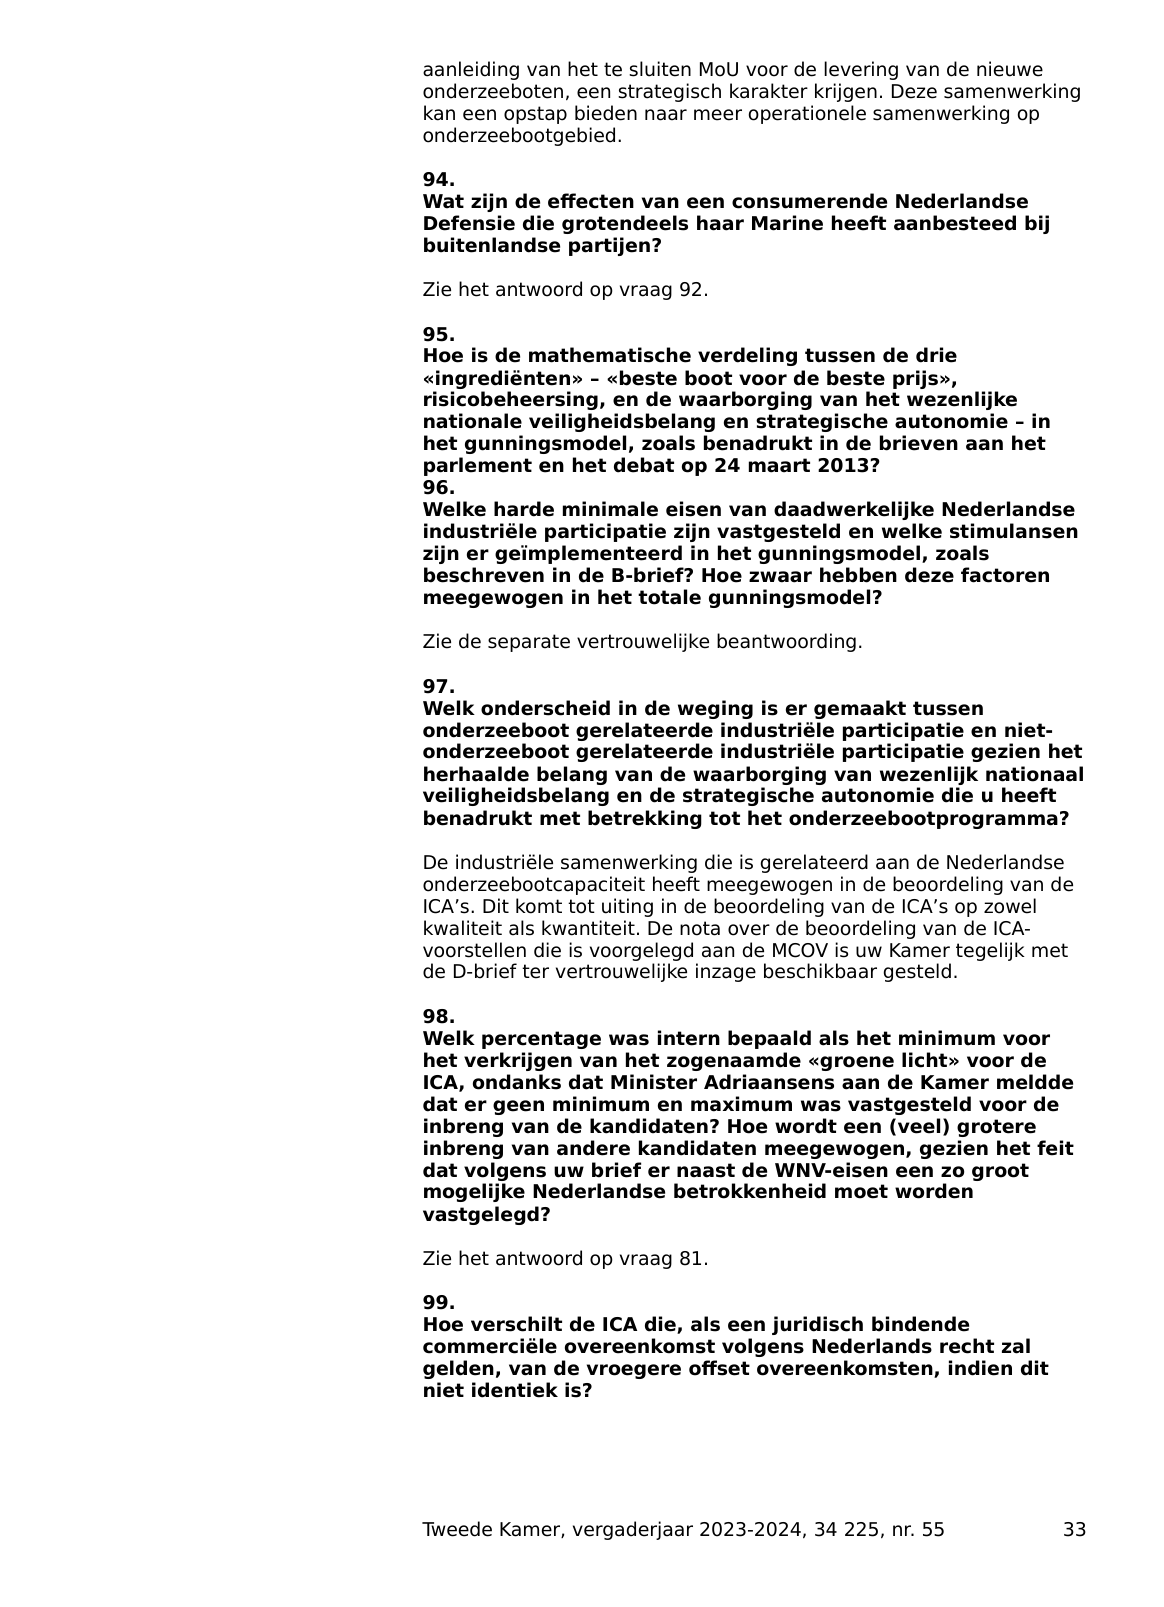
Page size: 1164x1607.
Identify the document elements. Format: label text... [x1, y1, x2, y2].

text 97. [422, 676, 1087, 697]
text 96. [422, 477, 1087, 499]
text 95. [422, 323, 1087, 345]
text 99. [422, 1292, 1087, 1314]
text Wat zijn de effecten van een consumerende Nederlandse Defensie die grotendeels haar Marine heeft aanbesteed bij buitenlandse partijen? [422, 191, 1087, 257]
text Zie het antwoord op vraag 92. [422, 279, 1087, 301]
text Zie de separate vertrouwelijke beantwoording. [422, 631, 1087, 653]
text Hoe is de mathematische verdeling tussen de drie «ingrediënten» – «beste boot voor de beste prijs», risicobeheersing, en de waarborging van het wezenlijke nationale veiligheidsbelang en strategische autonomie – in het gunningsmodel, zoals benadrukt in de brieven aan het parlement en het debat op 24 maart 2013? [422, 345, 1087, 477]
text Hoe verschilt de ICA die, als een juridisch bindende commerciële overeenkomst volgens Nederlands recht zal gelden, van de vroegere offset overeenkomsten, indien dit niet identiek is? [422, 1314, 1087, 1402]
text De industriële samenwerking die is gerelateerd aan de Nederlandse onderzeebootcapaciteit heeft meegewogen in de beoordeling van de ICA’s. Dit komt tot uiting in de beoordeling van de ICA’s op zowel kwaliteit als kwantiteit. De nota over de beoordeling van de ICA-voorstellen die is voorgelegd aan de MCOV is uw Kamer tegelijk met de D-brief ter vertrouwelijke inzage beschikbaar gesteld. [422, 852, 1087, 983]
text Welk onderscheid in de weging is er gemaakt tussen onderzeeboot gerelateerde industriële participatie en niet-onderzeeboot gerelateerde industriële participatie gezien het herhaalde belang van de waarborging van wezenlijk nationaal veiligheidsbelang en de strategische autonomie die u heeft benadrukt met betrekking tot het onderzeebootprogramma? [422, 697, 1087, 829]
text Welke harde minimale eisen van daadwerkelijke Nederlandse industriële participatie zijn vastgesteld en welke stimulansen zijn er geïmplementeerd in het gunningsmodel, zoals beschreven in de B-brief? Hoe zwaar hebben deze factoren meegewogen in het totale gunningsmodel? [422, 499, 1087, 609]
text aanleiding van het te sluiten MoU voor de levering van de nieuwe onderzeeboten, een strategisch karakter krijgen. Deze samenwerking kan een opstap bieden naar meer operationele samenwerking op onderzeebootgebied. [422, 59, 1087, 147]
text Zie het antwoord op vraag 81. [422, 1248, 1087, 1269]
text Welk percentage was intern bepaald als het minimum voor het verkrijgen van het zogenaamde «groene licht» voor de ICA, ondanks dat Minister Adriaansens aan de Kamer meldde dat er geen minimum en maximum was vastgesteld voor de inbreng van de kandidaten? Hoe wordt een (veel) grotere inbreng van andere kandidaten meegewogen, gezien het feit dat volgens uw brief er naast de WNV-eisen een zo groot mogelijke Nederlandse betrokkenheid moet worden vastgelegd? [422, 1028, 1087, 1225]
text 94. [422, 169, 1087, 191]
text 98. [422, 1006, 1087, 1028]
